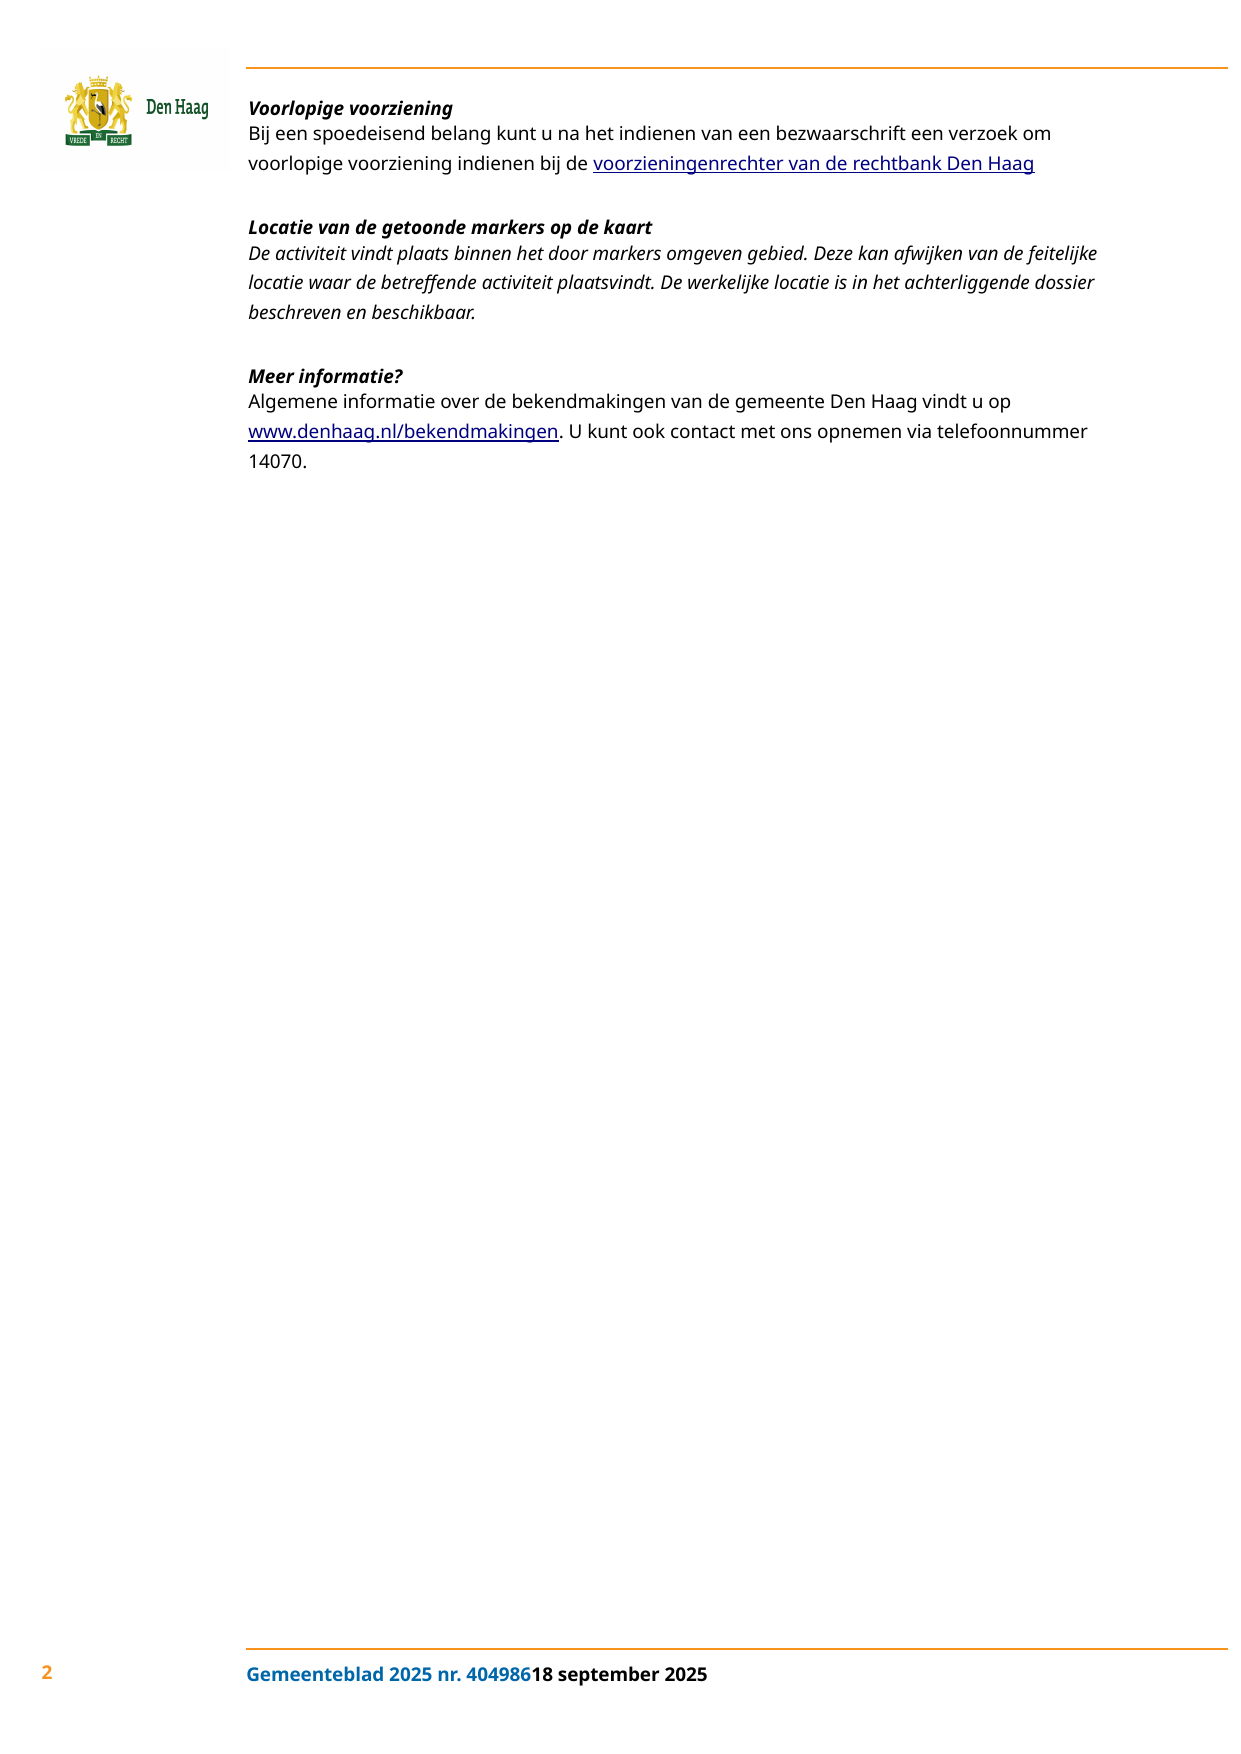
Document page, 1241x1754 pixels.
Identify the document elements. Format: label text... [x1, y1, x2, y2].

picture [41, 47, 231, 172]
text Algemene informatie over de bekendmakingen van de gemeente Den Haag vindt u op www.denhaag.nl/bekendmakingen. U kunt ook contact met ons opnemen via telefoonnummer 14070. [248, 389, 1152, 473]
text Voorlopige voorziening [248, 95, 1152, 121]
text Bij een spoedeisend belang kunt u na het indienen van een bezwaarschrift een verzoek om voorlopige voorziening indienen bij de voorzieningenrechter van de rechtbank Den Haag [248, 121, 1152, 176]
text Locatie van de getoonde markers op de kaart [248, 214, 1152, 240]
text Meer informatie? [248, 363, 1152, 389]
text De activiteit vindt plaats binnen het door markers omgeven gebied. Deze kan afwijken van de feitelijke locatie waar de betreffende activiteit plaatsvindt. De werkelijke locatie is in het achterliggende dossier beschreven en beschikbaar. [248, 240, 1152, 325]
